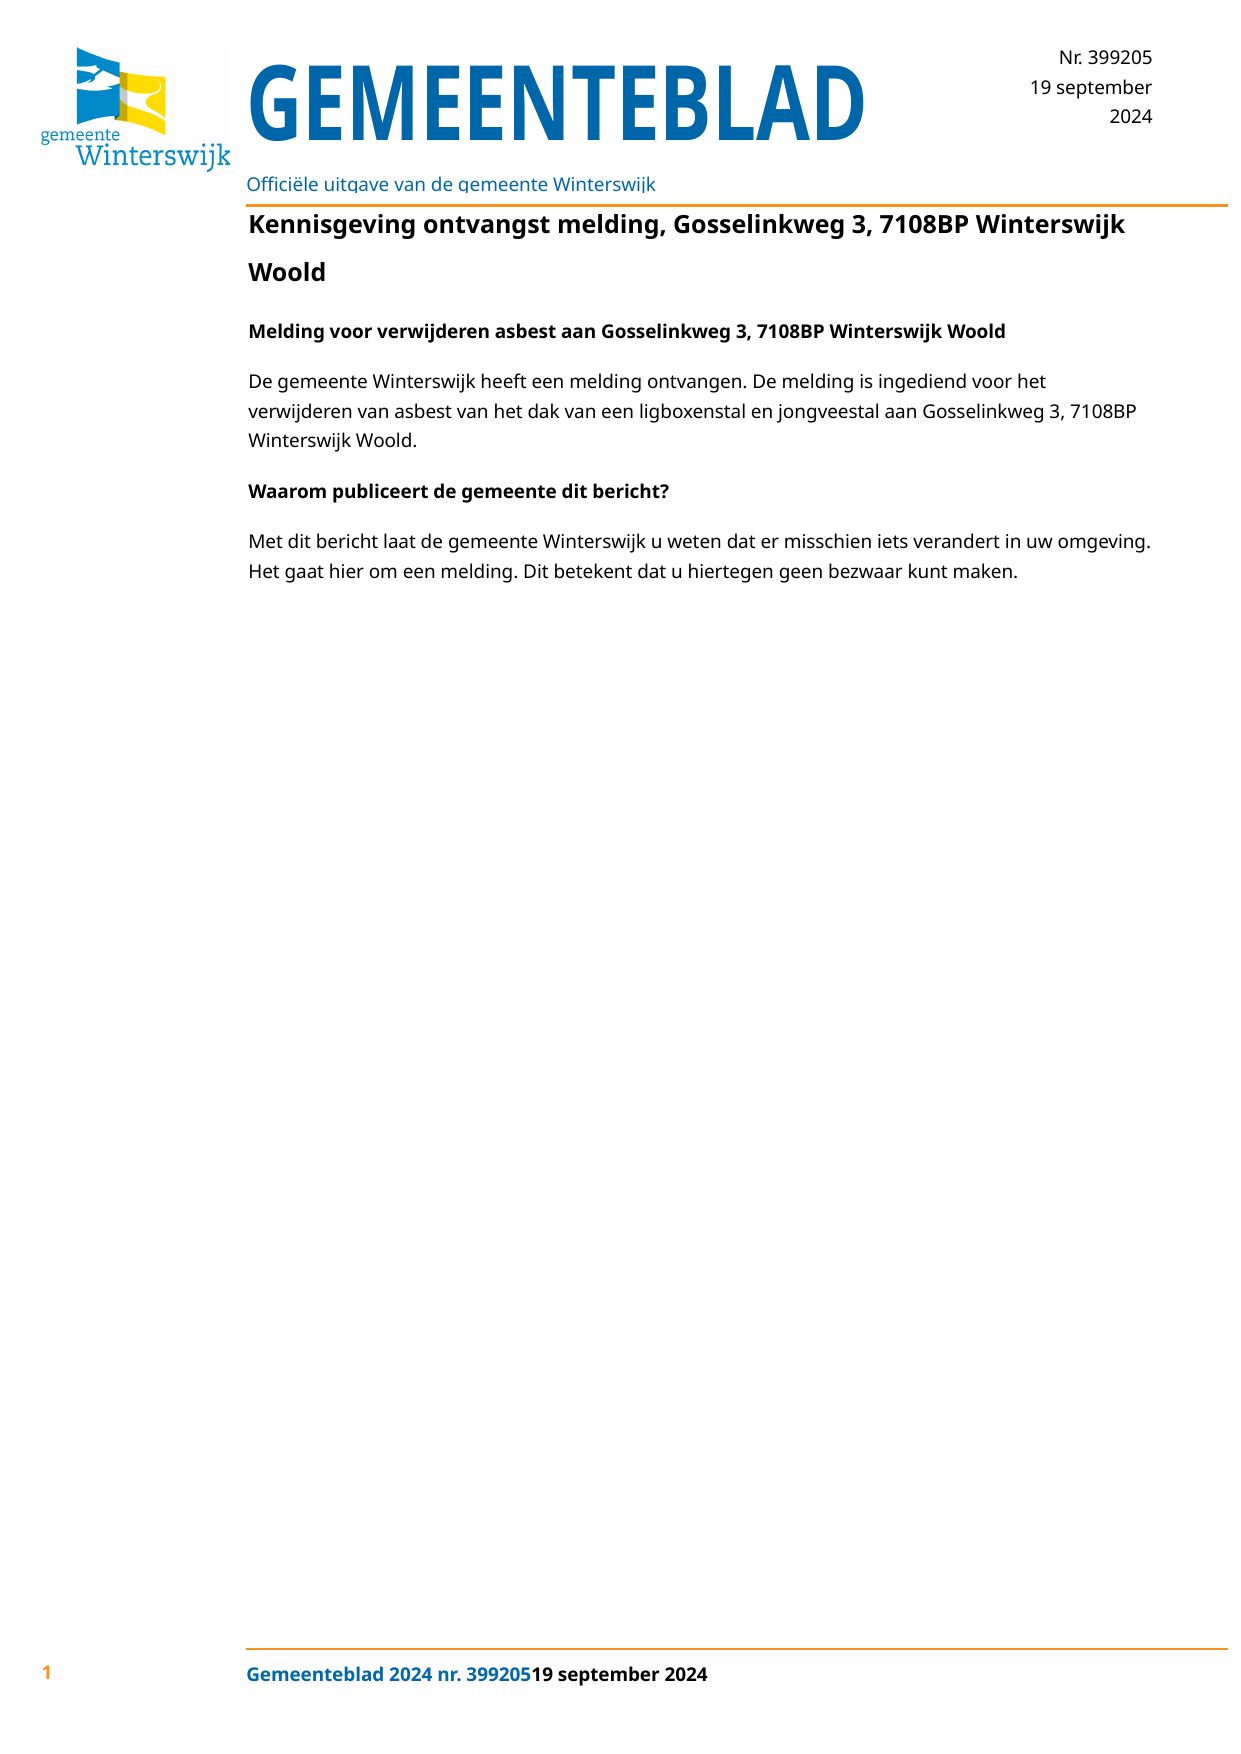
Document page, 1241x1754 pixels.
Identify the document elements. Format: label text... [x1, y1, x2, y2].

text Kennisgeving ontvangst melding, Gosselinkweg 3, 7108BP Winterswijk Woold [248, 207, 1152, 288]
text Waarom publiceert de gemeente dit bericht? [248, 478, 1152, 504]
picture [41, 47, 231, 172]
picture [225, 153, 231, 162]
text Met dit bericht laat de gemeente Winterswijk u weten dat er misschien iets verandert in uw omgeving. Het gaat hier om een melding. Dit betekent dat u hiertegen geen bezwaar kunt maken. [248, 528, 1152, 584]
text Melding voor verwijderen asbest aan Gosselinkweg 3, 7108BP Winterswijk Woold [248, 318, 1152, 344]
text De gemeente Winterswijk heeft een melding ontvangen. De melding is ingediend voor het verwijderen van asbest van het dak van een ligboxenstal en jongveestal aan Gosselinkweg 3, 7108BP Winterswijk Woold. [248, 368, 1152, 453]
